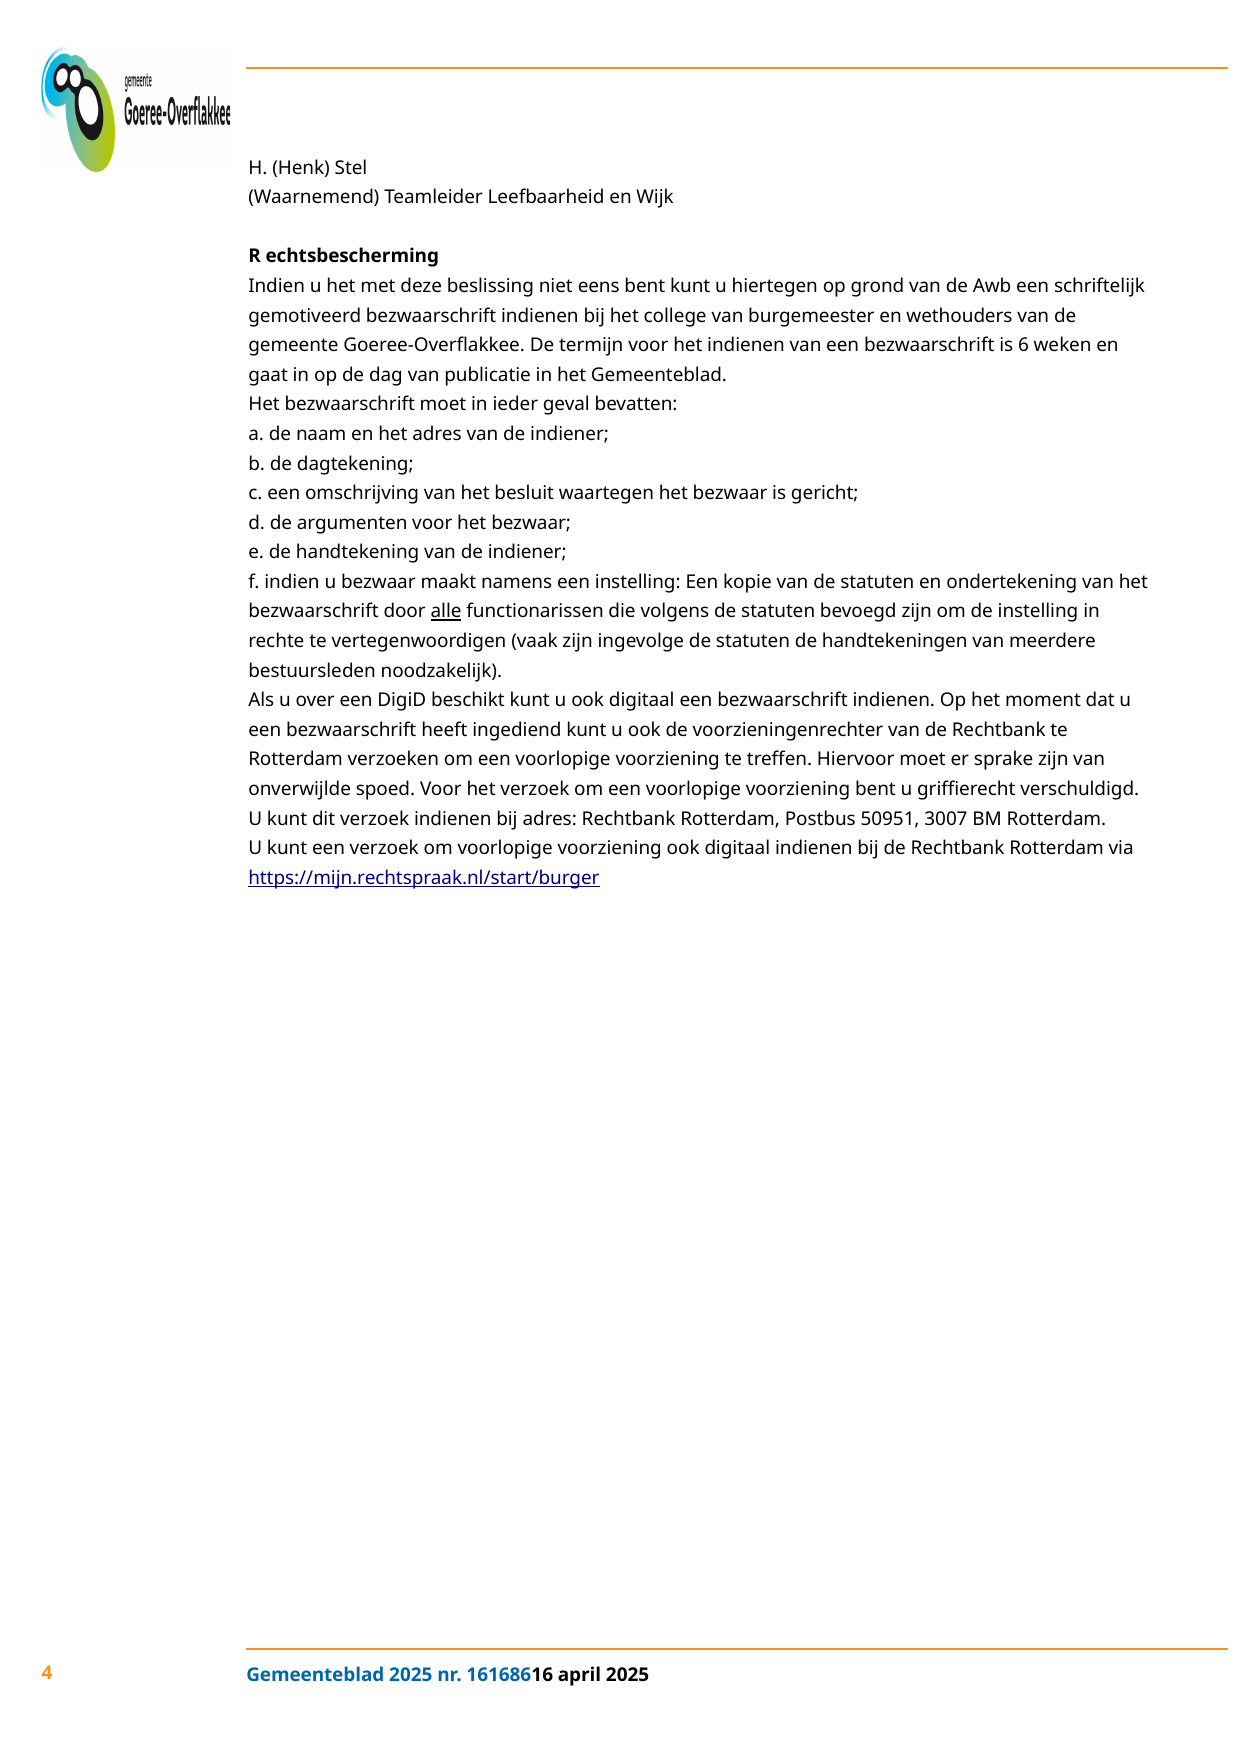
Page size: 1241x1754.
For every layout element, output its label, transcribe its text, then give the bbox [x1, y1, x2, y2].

text c. een omschrijving van het besluit waartegen het bezwaar is gericht; [248, 479, 1152, 505]
text d. de argumenten voor het bezwaar; [248, 509, 1152, 535]
text R echtsbescherming [248, 243, 1152, 268]
text b. de dagtekening; [248, 450, 1152, 476]
text (Waarnemend) Teamleider Leefbaarheid en Wijk [248, 183, 1152, 209]
text f. indien u bezwaar maakt namens een instelling: Een kopie van de statuten en ondertekening van het bezwaarschrift door alle functionarissen die volgens de statuten bevoegd zijn om de instelling in rechte te vertegenwoordigen (vaak zijn ingevolge de statuten de handtekeningen van meerdere bestuursleden noodzakelijk). [248, 568, 1152, 683]
picture [41, 47, 231, 172]
text U kunt een verzoek om voorlopige voorziening ook digitaal indienen bij de Rechtbank Rotterdam via https://mijn.rechtspraak.nl/start/burger [248, 834, 1152, 890]
text Het bezwaarschrift moet in ieder geval bevatten: [248, 391, 1152, 416]
text H. (Henk) Stel [248, 154, 1152, 180]
text Indien u het met deze beslissing niet eens bent kunt u hiertegen op grond van de Awb een schriftelijk gemotiveerd bezwaarschrift indienen bij het college van burgemeester en wethouders van de gemeente Goeree-Overflakkee. De termijn voor het indienen van een bezwaarschrift is 6 weken en gaat in op de dag van publicatie in het Gemeenteblad. [248, 272, 1152, 387]
text e. de handtekening van de indiener; [248, 538, 1152, 564]
text a. de naam en het adres van de indiener; [248, 420, 1152, 446]
text Als u over een DigiD beschikt kunt u ook digitaal een bezwaarschrift indienen. Op het moment dat u een bezwaarschrift heeft ingediend kunt u ook de voorzieningenrechter van de Rechtbank te Rotterdam verzoeken om een voorlopige voorziening te treffen. Hiervoor moet er sprake zijn van onverwijlde spoed. Voor het verzoek om een voorlopige voorziening bent u griffierecht verschuldigd. U kunt dit verzoek indienen bij adres: Rechtbank Rotterdam, Postbus 50951, 3007 BM Rotterdam. [248, 686, 1152, 831]
